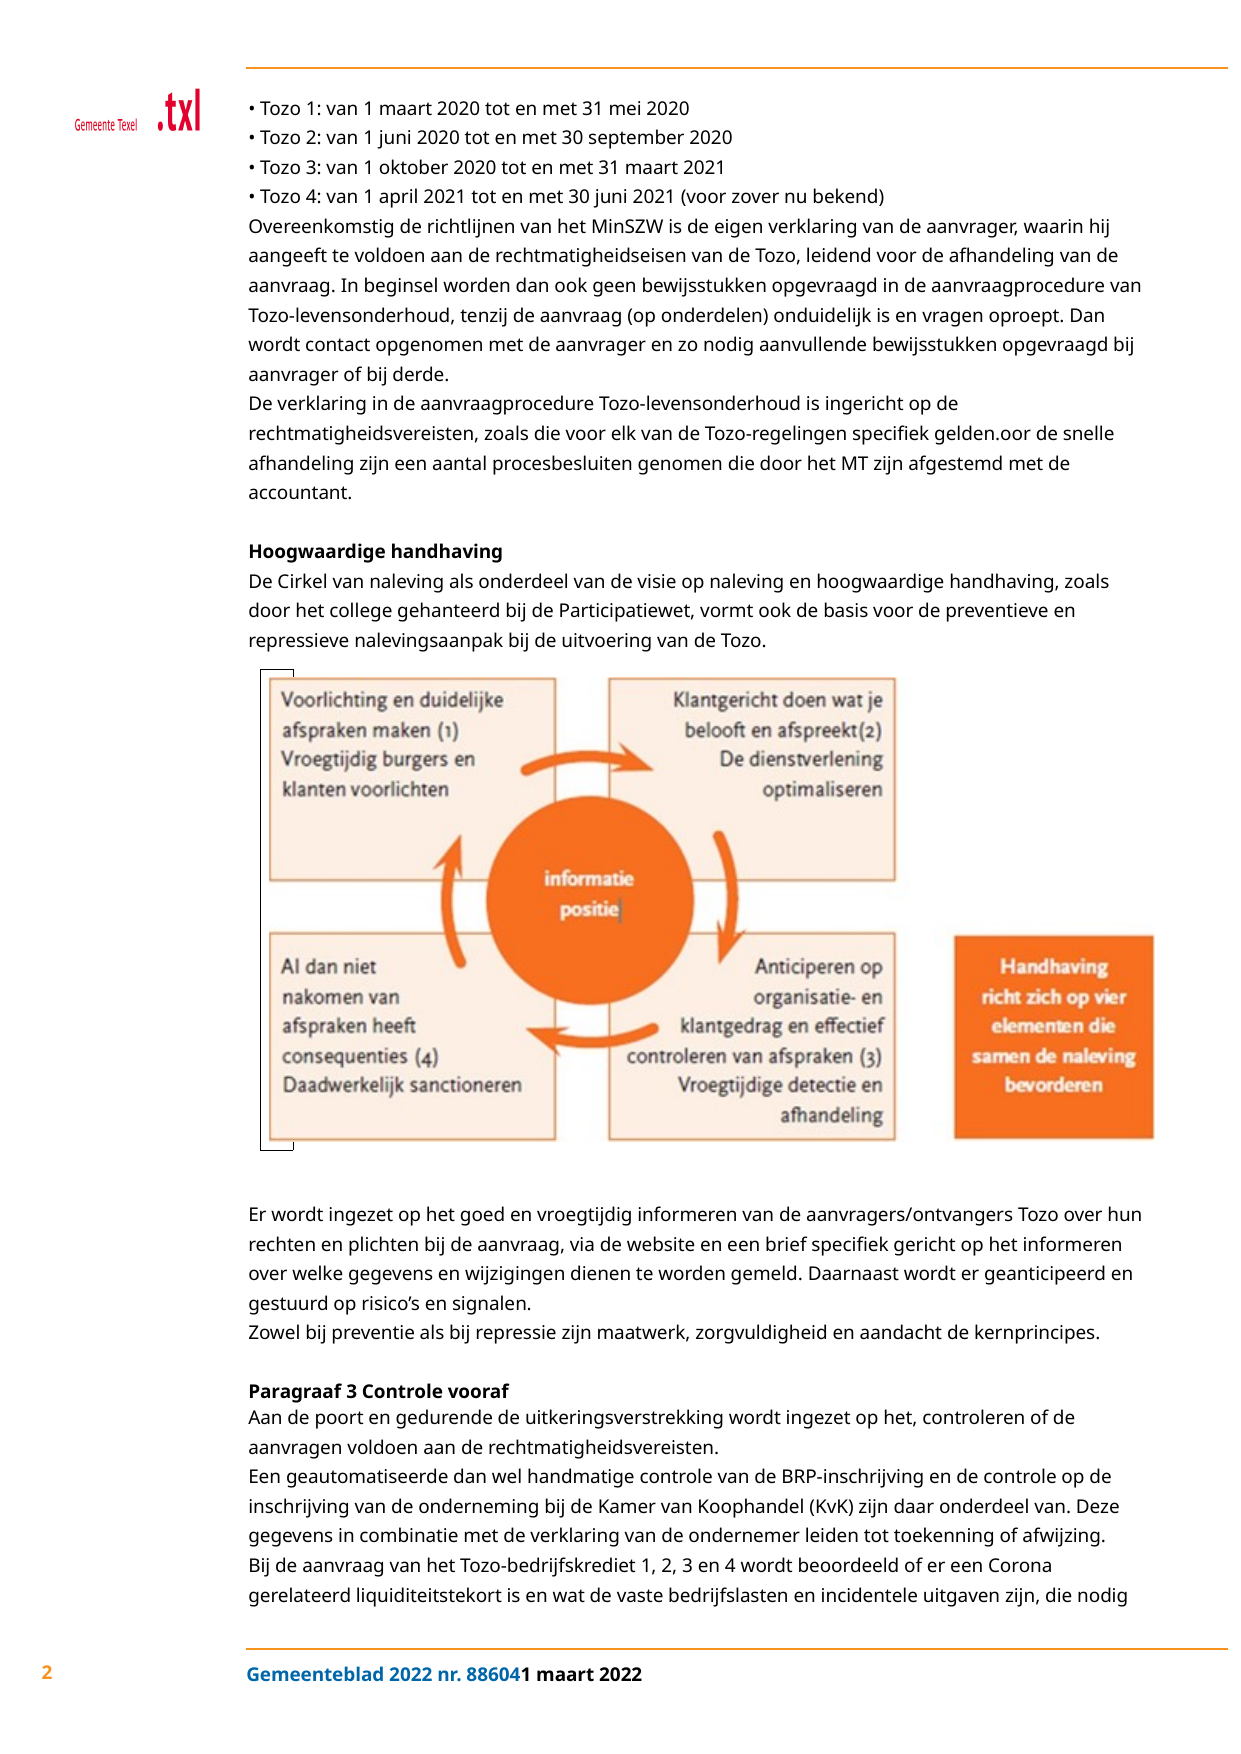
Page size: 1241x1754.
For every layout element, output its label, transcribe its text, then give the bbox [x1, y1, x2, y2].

picture [41, 47, 231, 172]
text Er wordt ingezet op het goed en vroegtijdig informeren van de aanvragers/ontvangers Tozo over hun rechten en plichten bij de aanvraag, via de website en een brief specifiek gericht op het informeren over welke gegevens en wijzigingen dienen te worden gemeld. Daarnaast wordt er geanticipeerd en gestuurd op risico’s en signalen. [248, 1201, 1152, 1316]
text Een geautomatiseerde dan wel handmatige controle van de BRP-inschrijving en de controle op de inschrijving van de onderneming bij de Kamer van Koophandel (KvK) zijn daar onderdeel van. Deze gegevens in combinatie met de verklaring van de ondernemer leiden tot toekenning of afwijzing. [248, 1463, 1152, 1548]
text • Tozo 1: van 1 maart 2020 tot en met 31 mei 2020 [248, 95, 1152, 121]
text • Tozo 3: van 1 oktober 2020 tot en met 31 maart 2021 [248, 154, 1152, 180]
text Hoogwaardige handhaving [248, 538, 1152, 564]
text Paragraaf 3 Controle vooraf [248, 1379, 1152, 1404]
text Bij de aanvraag van het Tozo-bedrijfskrediet 1, 2, 3 en 4 wordt beoordeeld of er een Corona gerelateerd liquiditeitstekort is en wat de vaste bedrijfslasten en incidentele uitgaven zijn, die nodig [248, 1552, 1152, 1608]
picture [268, 677, 1155, 1142]
text Aan de poort en gedurende de uitkeringsverstrekking wordt ingezet op het, controleren of de aanvragen voldoen aan de rechtmatigheidsvereisten. [248, 1404, 1152, 1460]
text • Tozo 4: van 1 april 2021 tot en met 30 juni 2021 (voor zover nu bekend) [248, 183, 1152, 209]
text Zowel bij preventie als bij repressie zijn maatwerk, zorgvuldigheid en aandacht de kernprincipes. [248, 1319, 1152, 1345]
text De verklaring in de aanvraagprocedure Tozo-levensonderhoud is ingericht op de rechtmatigheidsvereisten, zoals die voor elk van de Tozo-regelingen specifiek gelden.oor de snelle afhandeling zijn een aantal procesbesluiten genomen die door het MT zijn afgestemd met de accountant. [248, 391, 1152, 505]
text • Tozo 2: van 1 juni 2020 tot en met 30 september 2020 [248, 124, 1152, 150]
text Overeenkomstig de richtlijnen van het MinSZW is de eigen verklaring van de aanvrager, waarin hij aangeeft te voldoen aan de rechtmatigheidseisen van de Tozo, leidend voor de afhandeling van de aanvraag. In beginsel worden dan ook geen bewijsstukken opgevraagd in de aanvraagprocedure van Tozo-levensonderhoud, tenzij de aanvraag (op onderdelen) onduidelijk is en vragen oproept. Dan wordt contact opgenomen met de aanvrager en zo nodig aanvullende bewijsstukken opgevraagd bij aanvrager of bij derde. [248, 213, 1152, 387]
text De Cirkel van naleving als onderdeel van de visie op naleving en hoogwaardige handhaving, zoals door het college gehanteerd bij de Participatiewet, vormt ook de basis voor de preventieve en repressieve nalevingsaanpak bij de uitvoering van de Tozo. [248, 568, 1152, 653]
